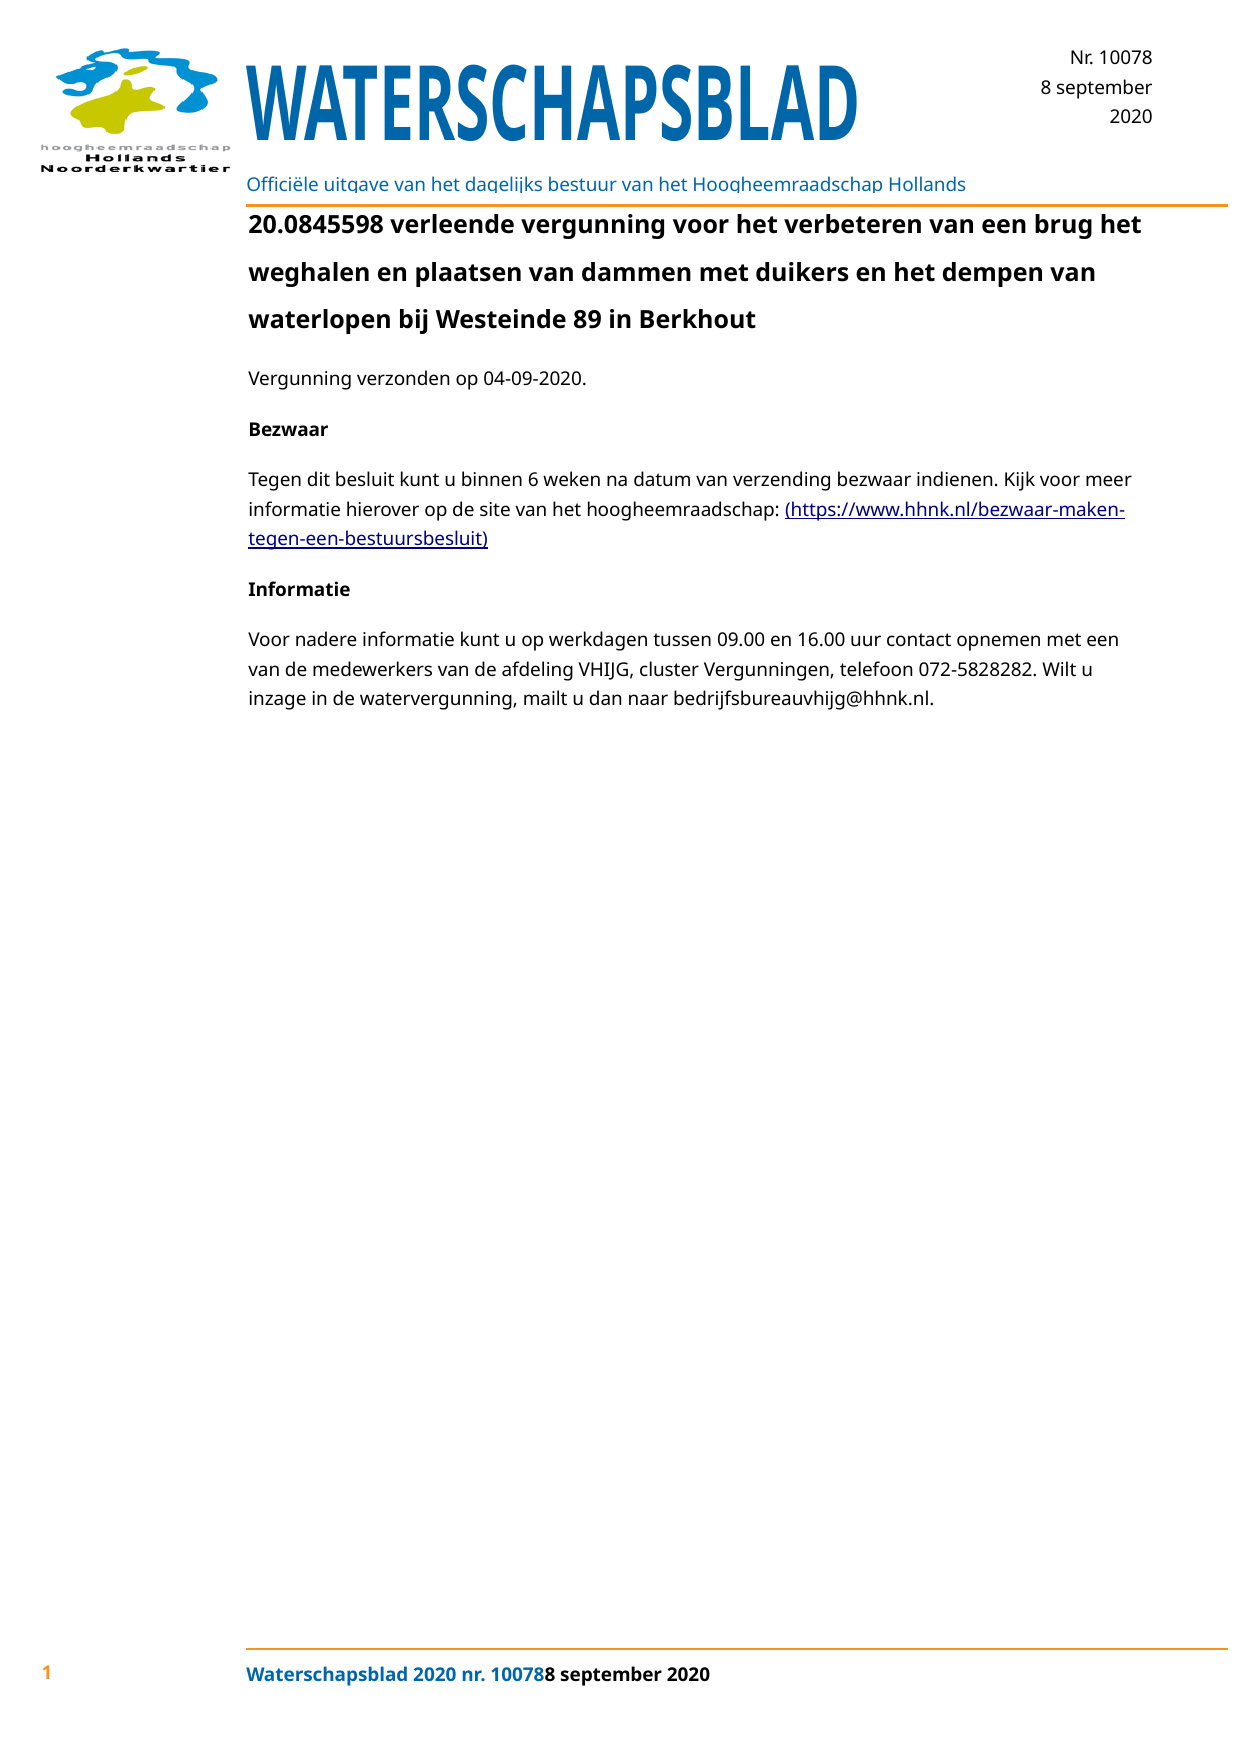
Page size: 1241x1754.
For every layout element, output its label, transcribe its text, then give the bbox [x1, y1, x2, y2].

text Bezwaar [248, 416, 1152, 442]
text 20.0845598 verleende vergunning voor het verbeteren van een brug het weghalen en plaatsen van dammen met duikers en het dempen van waterlopen bij Westeinde 89 in Berkhout [248, 207, 1152, 336]
text Vergunning verzonden op 04-09-2020. [248, 366, 1152, 391]
text Informatie [248, 576, 1152, 602]
text Tegen dit besluit kunt u binnen 6 weken na datum van verzending bezwaar indienen. Kijk voor meer informatie hierover op de site van het hoogheemraadschap: (https://www.hhnk.nl/bezwaar-maken-tegen-een-bestuursbesluit) [248, 466, 1152, 551]
picture [41, 47, 231, 172]
text Voor nadere informatie kunt u op werkdagen tussen 09.00 en 16.00 uur contact opnemen met een van de medewerkers van de afdeling VHIJG, cluster Vergunningen, telefoon 072-5828282. Wilt u inzage in de watervergunning, mailt u dan naar bedrijfsbureauvhijg@hhnk.nl. [248, 626, 1152, 711]
